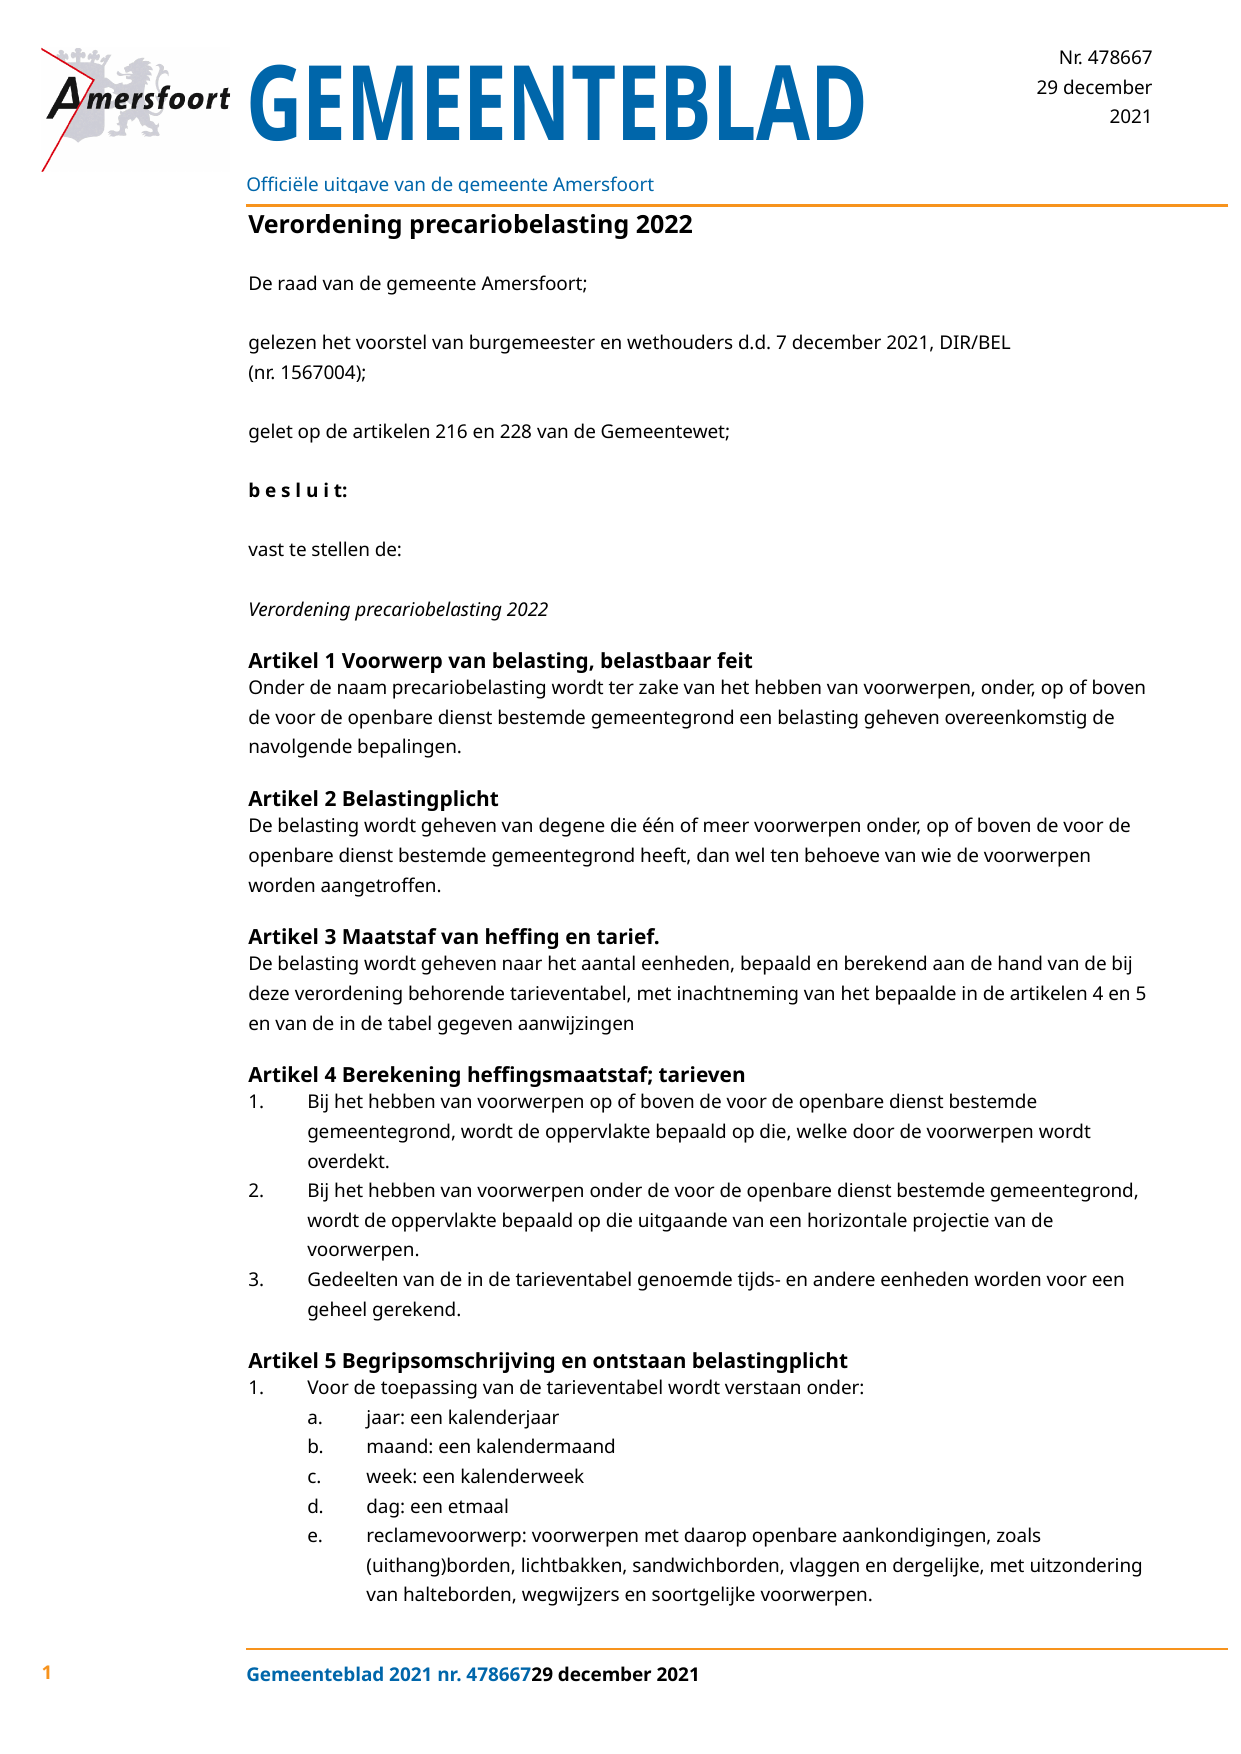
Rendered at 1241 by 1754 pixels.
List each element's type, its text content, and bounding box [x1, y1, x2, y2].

list dag: een etmaal [307, 1493, 1152, 1519]
text De belasting wordt geheven van degene die één of meer voorwerpen onder, op of boven de voor de openbare dienst bestemde gemeentegrond heeft, dan wel ten behoeve van wie de voorwerpen worden aangetroffen. [248, 813, 1152, 897]
list jaar: een kalenderjaar [307, 1404, 1152, 1430]
text gelezen het voorstel van burgemeester en wethouders d.d. 7 december 2021, DIR/BEL [248, 329, 1152, 355]
text gelet op de artikelen 216 en 228 van de Gemeentewet; [248, 418, 1152, 444]
text Artikel 1 Voorwerp van belasting, belastbaar feit [248, 646, 1152, 674]
list maand: een kalendermaand [307, 1434, 1152, 1459]
text (nr. 1567004); [248, 359, 1152, 385]
text Artikel 4 Berekening heffingsmaatstaf; tarieven [248, 1060, 1152, 1089]
list Voor de toepassing van de tarieventabel wordt verstaan onder: [248, 1374, 1152, 1400]
list week: een kalenderweek [307, 1463, 1152, 1489]
text De raad van de gemeente Amersfoort; [248, 270, 1152, 296]
text vast te stellen de: [248, 537, 1152, 562]
text Verordening precariobelasting 2022 [248, 596, 1152, 621]
text b e s l u i t: [248, 477, 1152, 503]
text Artikel 3 Maatstaf van heffing en tarief. [248, 922, 1152, 951]
text Onder de naam precariobelasting wordt ter zake van het hebben van voorwerpen, onder, op of boven de voor de openbare dienst bestemde gemeentegrond een belasting geheven overeenkomstig de navolgende bepalingen. [248, 674, 1152, 759]
list reclamevoorwerp: voorwerpen met daarop openbare aankondigingen, zoals (uithang)borden, lichtbakken, sandwichborden, vlaggen en dergelijke, met uitzondering van halteborden, wegwijzers en soortgelijke voorwerpen. [307, 1522, 1152, 1607]
picture [41, 47, 231, 172]
text De belasting wordt geheven naar het aantal eenheden, bepaald en berekend aan de hand van de bij deze verordening behorende tarieventabel, met inachtneming van het bepaalde in de artikelen 4 en 5 en van de in de tabel gegeven aanwijzingen [248, 951, 1152, 1036]
text Verordening precariobelasting 2022 [248, 207, 1152, 241]
text Artikel 2 Belastingplicht [248, 784, 1152, 813]
list Bij het hebben van voorwerpen op of boven de voor de openbare dienst bestemde gemeentegrond, wordt de oppervlakte bepaald op die, welke door de voorwerpen wordt overdekt. [248, 1089, 1152, 1173]
text Artikel 5 Begripsomschrijving en ontstaan belastingplicht [248, 1346, 1152, 1374]
list Bij het hebben van voorwerpen onder de voor de openbare dienst bestemde gemeentegrond, wordt de oppervlakte bepaald op die uitgaande van een horizontale projectie van de voorwerpen. [248, 1177, 1152, 1262]
list Gedeelten van de in de tarieventabel genoemde tijds- en andere eenheden worden voor een geheel gerekend. [248, 1266, 1152, 1321]
